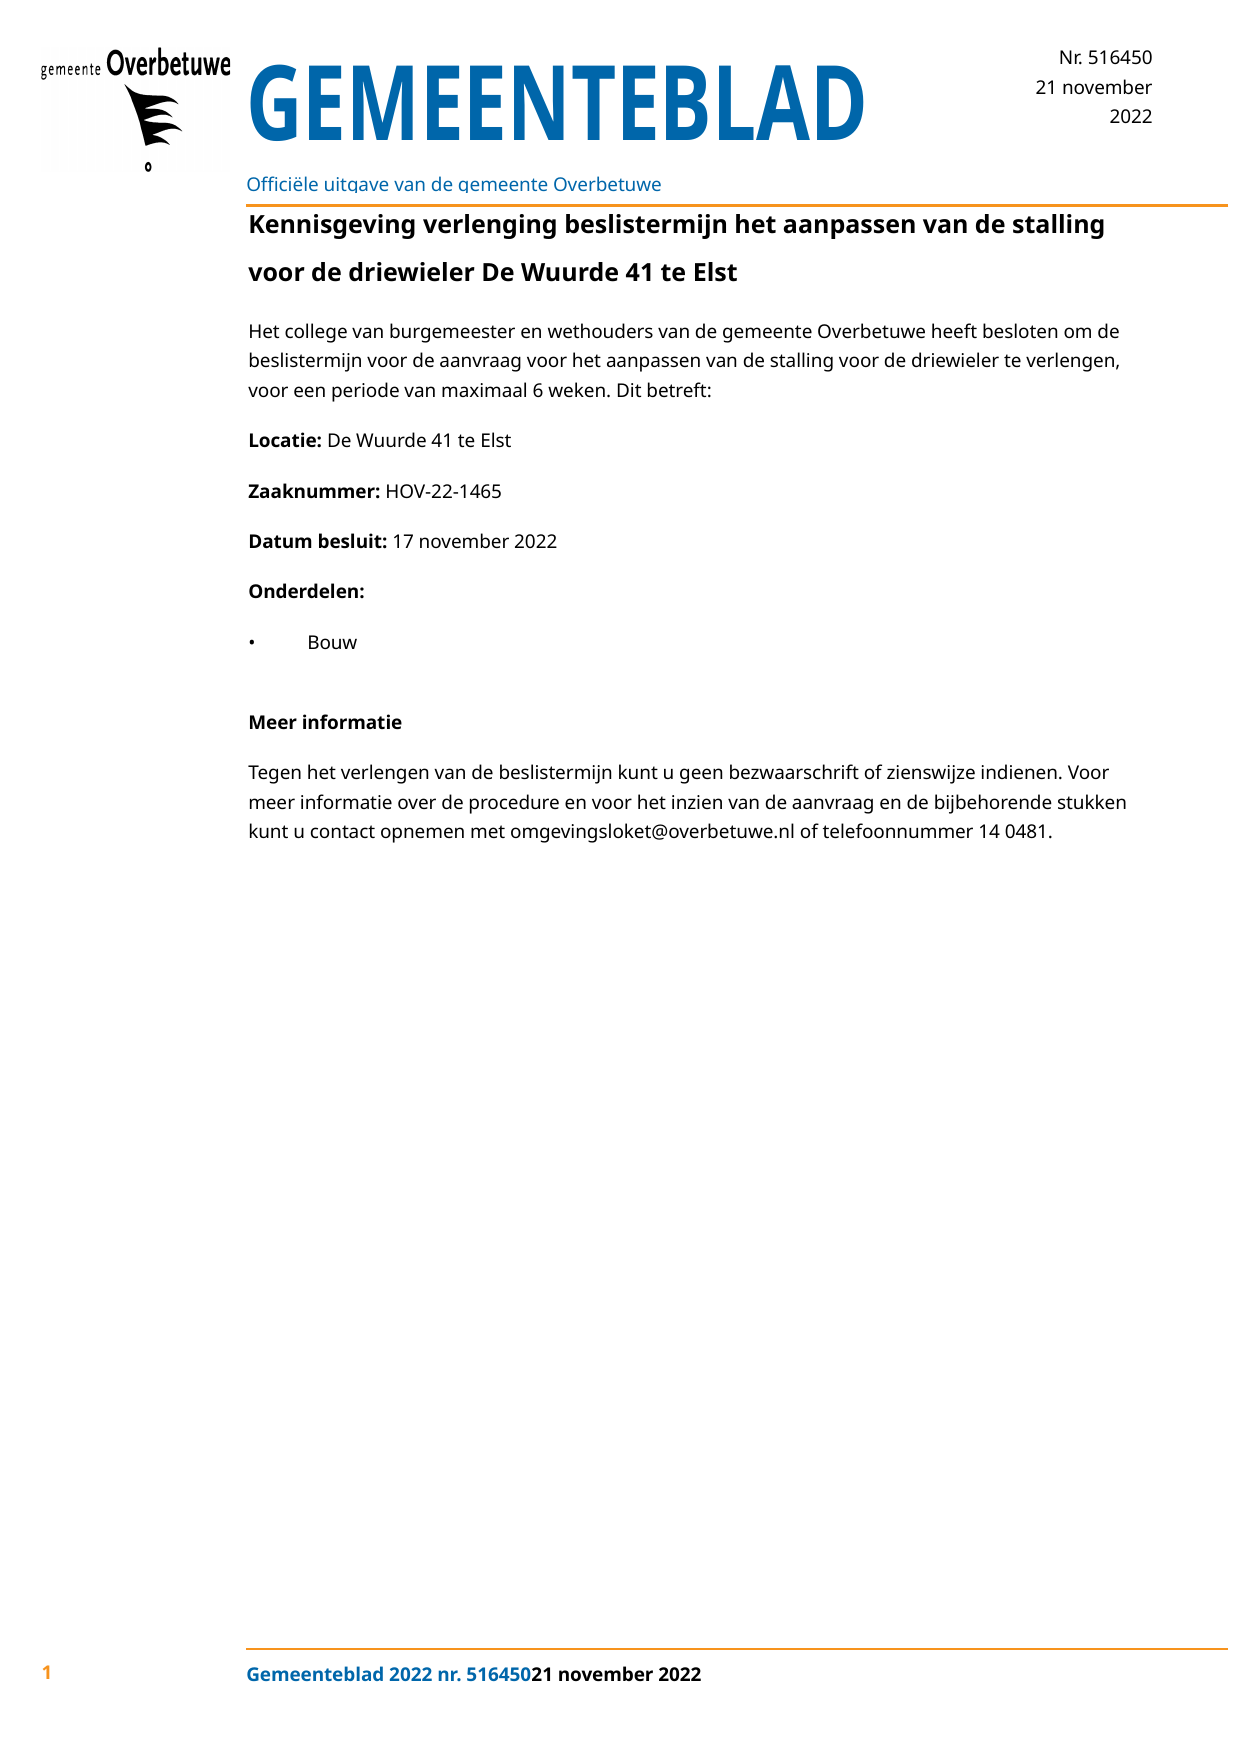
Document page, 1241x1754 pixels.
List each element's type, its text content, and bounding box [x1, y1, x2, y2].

list Bouw [248, 629, 1152, 655]
text Zaaknummer: HOV-22-1465 [248, 478, 1152, 504]
text Het college van burgemeester en wethouders van de gemeente Overbetuwe heeft besloten om de beslistermijn voor de aanvraag voor het aanpassen van de stalling voor de driewieler te verlengen, voor een periode van maximaal 6 weken. Dit betreft: [248, 318, 1152, 403]
text Tegen het verlengen van de beslistermijn kunt u geen bezwaarschrift of zienswijze indienen. Voor meer informatie over de procedure en voor het inzien van de aanvraag en de bijbehorende stukken kunt u contact opnemen met omgevingsloket@overbetuwe.nl of telefoonnummer 14 0481. [248, 759, 1152, 844]
text Meer informatie [248, 709, 1152, 735]
text Datum besluit: 17 november 2022 [248, 528, 1152, 554]
text Locatie: De Wuurde 41 te Elst [248, 427, 1152, 453]
picture [41, 47, 231, 172]
text Onderdelen: [248, 579, 1152, 604]
text Kennisgeving verlenging beslistermijn het aanpassen van de stalling voor de driewieler De Wuurde 41 te Elst [248, 207, 1152, 288]
